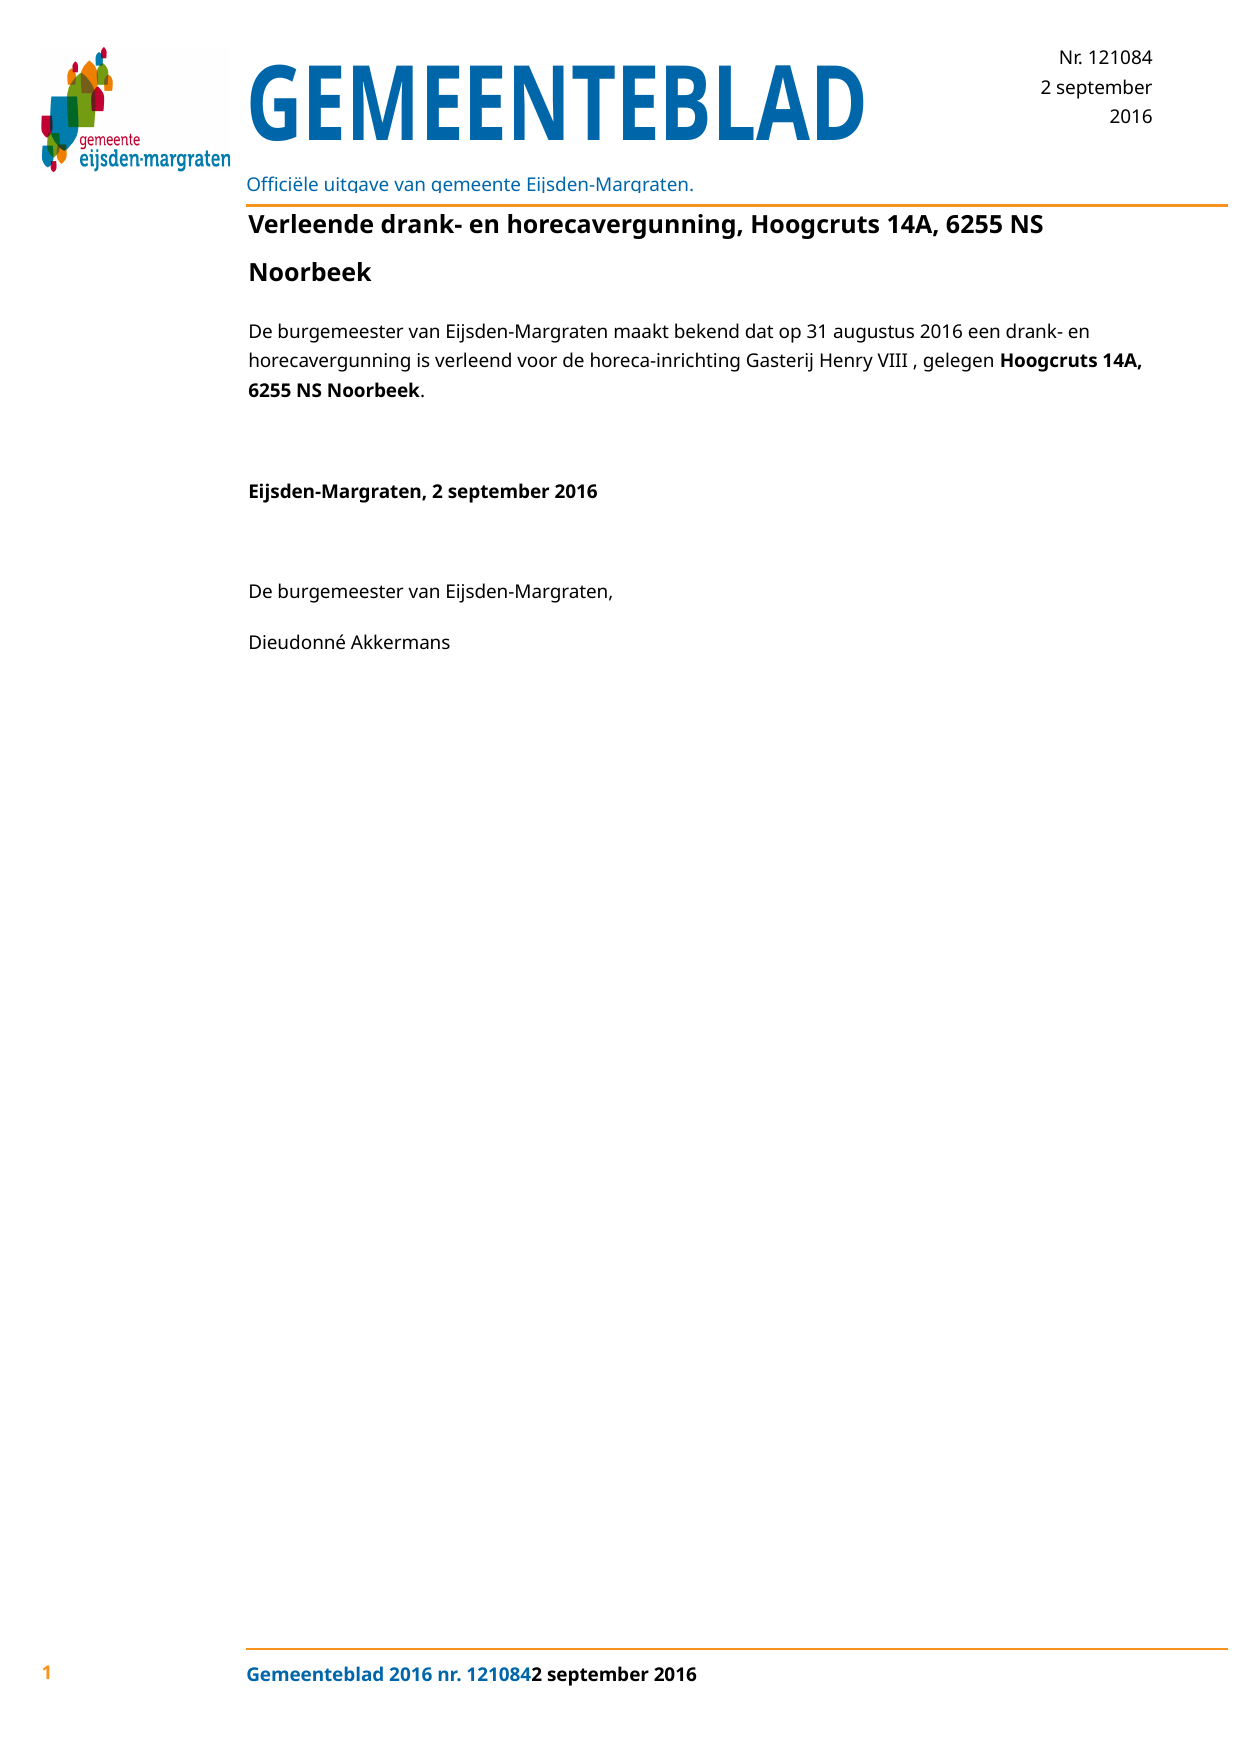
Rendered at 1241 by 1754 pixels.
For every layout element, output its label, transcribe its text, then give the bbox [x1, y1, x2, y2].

text De burgemeester van Eijsden-Margraten, [248, 579, 1152, 604]
text Verleende drank- en horecavergunning, Hoogcruts 14A, 6255 NS Noorbeek [248, 207, 1152, 288]
picture [41, 47, 231, 172]
text De burgemeester van Eijsden-Margraten maakt bekend dat op 31 augustus 2016 een drank- en horecavergunning is verleend voor de horeca-inrichting Gasterij Henry VIII , gelegen Hoogcruts 14A, 6255 NS Noorbeek. [248, 318, 1152, 403]
text Dieudonné Akkermans [248, 629, 1152, 655]
text Eijsden-Margraten, 2 september 2016 [248, 478, 1152, 504]
